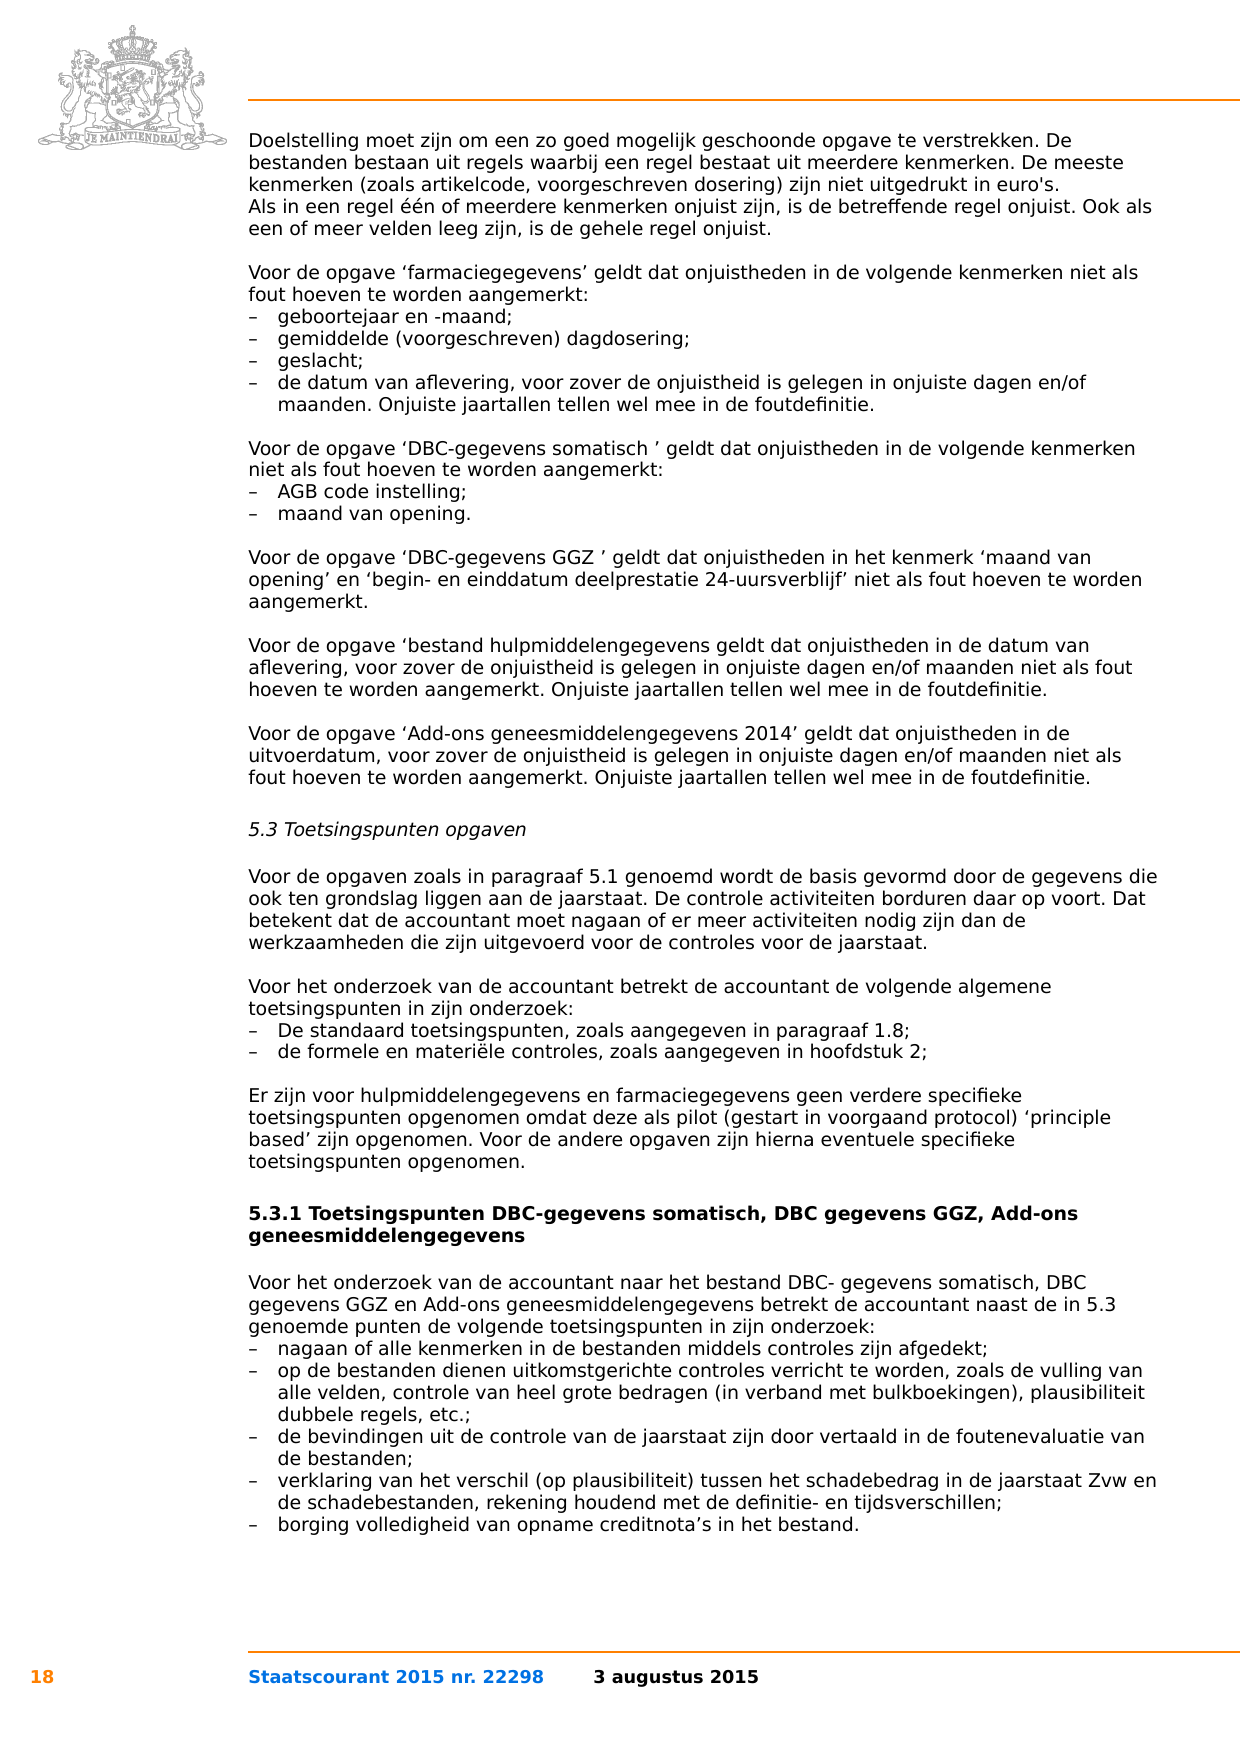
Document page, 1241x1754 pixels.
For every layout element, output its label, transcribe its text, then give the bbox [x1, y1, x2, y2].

text – geslacht; [248, 349, 1163, 372]
text Voor de opgave ‘DBC-gegevens somatisch ’ geldt dat onjuistheden in de volgende kenmerken niet als fout hoeven te worden aangemerkt: [248, 437, 1163, 481]
text Doelstelling moet zijn om een zo goed mogelijk geschoonde opgave te verstrekken. De bestanden bestaan uit regels waarbij een regel bestaat uit meerdere kenmerken. De meeste kenmerken (zoals artikelcode, voorgeschreven dosering) zijn niet uitgedrukt in euro's. [248, 130, 1163, 196]
text – borging volledigheid van opname creditnota’s in het bestand. [248, 1514, 1163, 1536]
subtitle 5.3.1 Toetsingspunten DBC-gegevens somatisch, DBC gegevens GGZ, Add-ons geneesmiddelengegevens [248, 1203, 1163, 1247]
subtitle 5.3 Toetsingspunten opgaven [248, 819, 1163, 841]
text Voor de opgave ‘DBC-gegevens GGZ ’ geldt dat onjuistheden in het kenmerk ‘maand van opening’ en ‘begin- en einddatum deelprestatie 24-uursverblijf’ niet als fout hoeven te worden aangemerkt. [248, 547, 1163, 613]
text Er zijn voor hulpmiddelengegevens en farmaciegegevens geen verdere specifieke toetsingspunten opgenomen omdat deze als pilot (gestart in voorgaand protocol) ‘principle based’ zijn opgenomen. Voor de andere opgaven zijn hierna eventuele specifieke toetsingspunten opgenomen. [248, 1085, 1163, 1173]
text – De standaard toetsingspunten, zoals aangegeven in paragraaf 1.8; [248, 1019, 1163, 1041]
text Voor de opgave ‘Add-ons geneesmiddelengegevens 2014’ geldt dat onjuistheden in de uitvoerdatum, voor zover de onjuistheid is gelegen in onjuiste dagen en/of maanden niet als fout hoeven te worden aangemerkt. Onjuiste jaartallen tellen wel mee in de foutdefinitie. [248, 723, 1163, 789]
text Voor de opgaven zoals in paragraaf 5.1 genoemd wordt de basis gevormd door de gegevens die ook ten grondslag liggen aan de jaarstaat. De controle activiteiten borduren daar op voort. Dat betekent dat de accountant moet nagaan of er meer activiteiten nodig zijn dan de werkzaamheden die zijn uitgevoerd voor de controles voor de jaarstaat. [248, 866, 1163, 954]
text Voor de opgave ‘farmaciegegevens’ geldt dat onjuistheden in de volgende kenmerken niet als fout hoeven te worden aangemerkt: [248, 262, 1163, 306]
text – de formele en materiële controles, zoals aangegeven in hoofdstuk 2; [248, 1041, 1163, 1063]
text Als in een regel één of meerdere kenmerken onjuist zijn, is de betreffende regel onjuist. Ook als een of meer velden leeg zijn, is de gehele regel onjuist. [248, 196, 1163, 240]
text – de bevindingen uit de controle van de jaarstaat zijn door vertaald in de foutenevaluatie van de bestanden; [248, 1426, 1163, 1470]
text Voor de opgave ‘bestand hulpmiddelengegevens geldt dat onjuistheden in de datum van aflevering, voor zover de onjuistheid is gelegen in onjuiste dagen en/of maanden niet als fout hoeven te worden aangemerkt. Onjuiste jaartallen tellen wel mee in de foutdefinitie. [248, 635, 1163, 701]
text Voor het onderzoek van de accountant betrekt de accountant de volgende algemene toetsingspunten in zijn onderzoek: [248, 976, 1163, 1019]
text – de datum van aflevering, voor zover de onjuistheid is gelegen in onjuiste dagen en/of maanden. Onjuiste jaartallen tellen wel mee in de foutdefinitie. [248, 372, 1163, 416]
text Voor het onderzoek van de accountant naar het bestand DBC- gegevens somatisch, DBC gegevens GGZ en Add-ons geneesmiddelengegevens betrekt de accountant naast de in 5.3 genoemde punten de volgende toetsingspunten in zijn onderzoek: [248, 1272, 1163, 1338]
text – geboortejaar en -maand; [248, 306, 1163, 328]
text – AGB code instelling; [248, 481, 1163, 503]
text – verklaring van het verschil (op plausibiliteit) tussen het schadebedrag in de jaarstaat Zvw en de schadebestanden, rekening houdend met de definitie- en tijdsverschillen; [248, 1470, 1163, 1514]
picture [38, 25, 227, 150]
text – nagaan of alle kenmerken in de bestanden middels controles zijn afgedekt; [248, 1338, 1163, 1360]
text – op de bestanden dienen uitkomstgerichte controles verricht te worden, zoals de vulling van alle velden, controle van heel grote bedragen (in verband met bulkboekingen), plausibiliteit dubbele regels, etc.; [248, 1360, 1163, 1426]
text – maand van opening. [248, 503, 1163, 525]
text – gemiddelde (voorgeschreven) dagdosering; [248, 328, 1163, 349]
